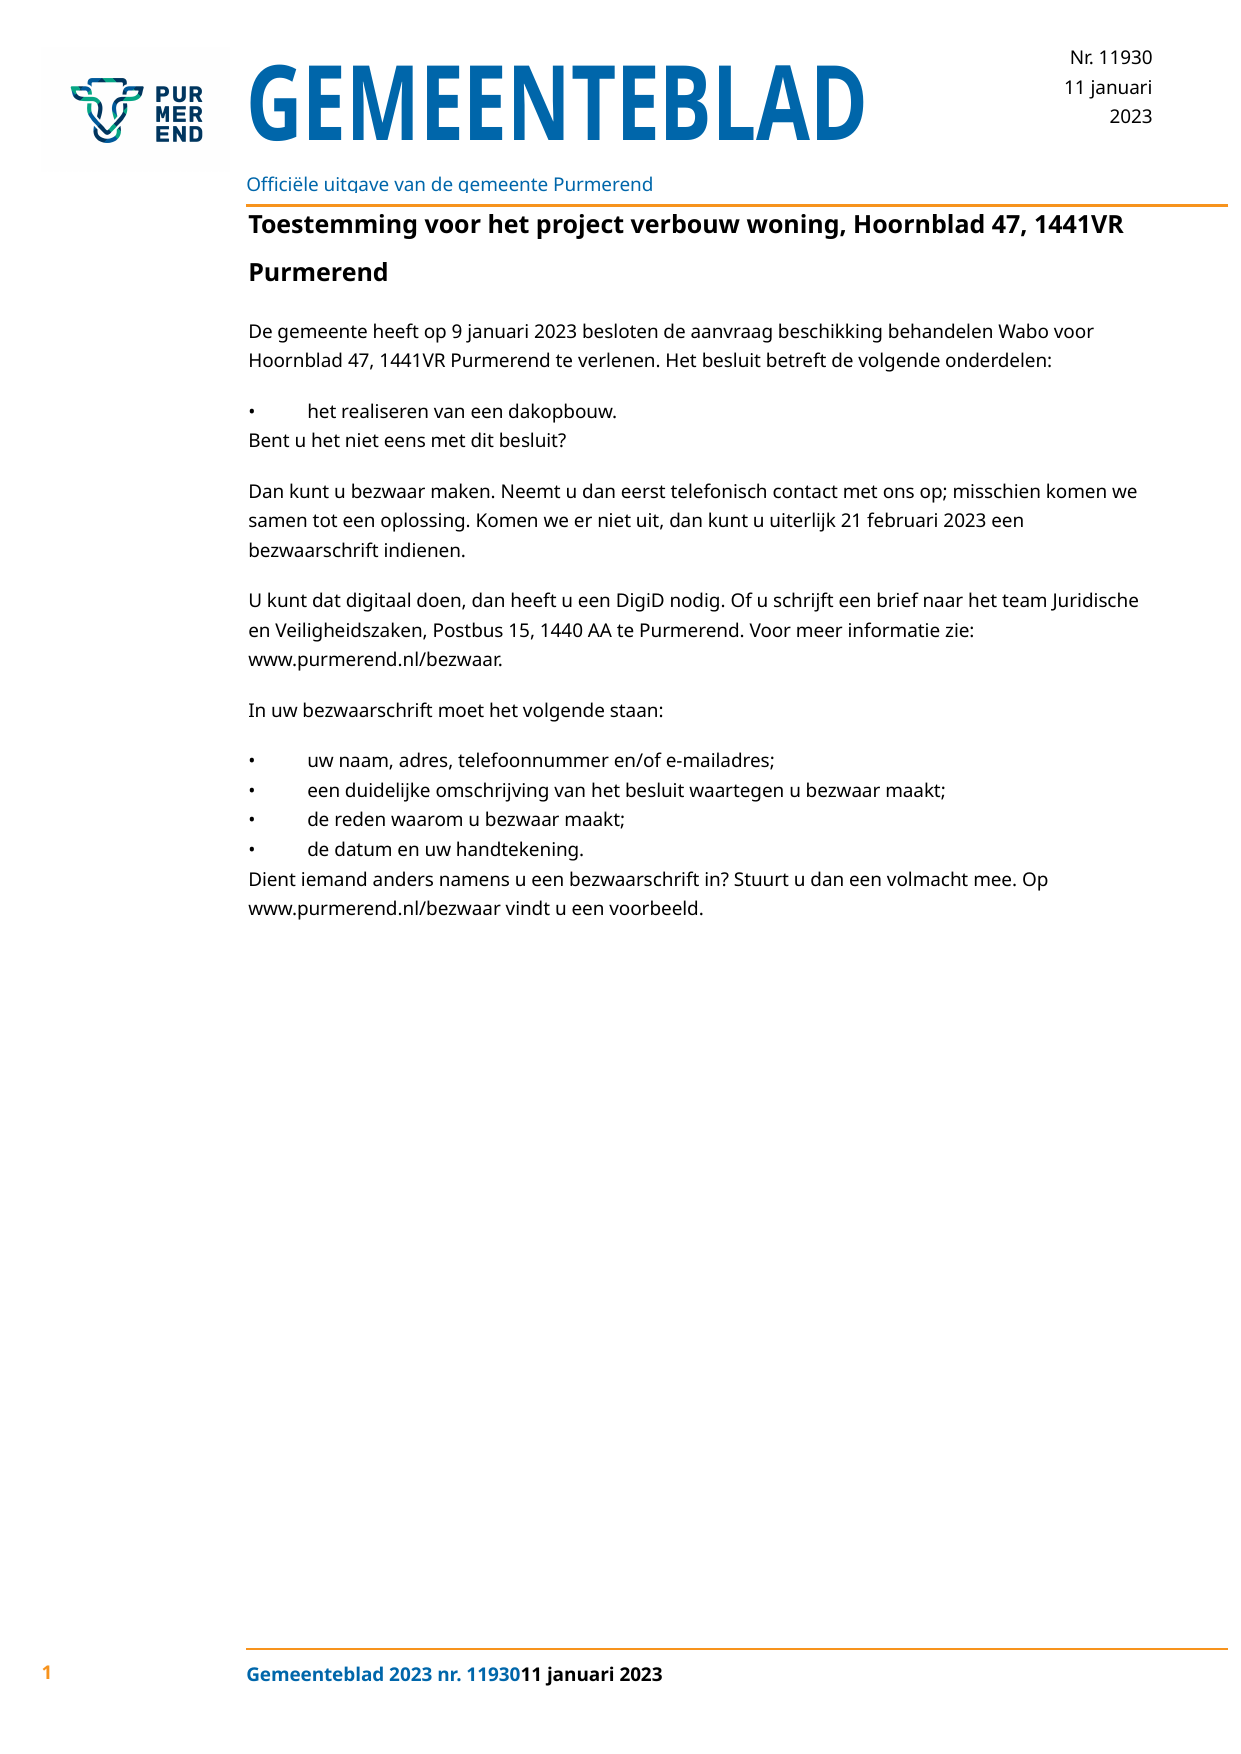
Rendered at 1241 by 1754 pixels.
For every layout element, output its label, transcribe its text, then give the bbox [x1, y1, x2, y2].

list de datum en uw handtekening. [248, 836, 1152, 862]
list het realiseren van een dakopbouw. [248, 398, 1152, 424]
text De gemeente heeft op 9 januari 2023 besloten de aanvraag beschikking behandelen Wabo voor Hoornblad 47, 1441VR Purmerend te verlenen. Het besluit betreft de volgende onderdelen: [248, 318, 1152, 373]
list uw naam, adres, telefoonnummer en/of e-mailadres; [248, 747, 1152, 773]
list een duidelijke omschrijving van het besluit waartegen u bezwaar maakt; [248, 777, 1152, 803]
text In uw bezwaarschrift moet het volgende staan: [248, 697, 1152, 723]
picture [41, 47, 231, 172]
text Bent u het niet eens met dit besluit? [248, 427, 1152, 453]
list de reden waarom u bezwaar maakt; [248, 807, 1152, 832]
text U kunt dat digitaal doen, dan heeft u een DigiD nodig. Of u schrijft een brief naar het team Juridische en Veiligheidszaken, Postbus 15, 1440 AA te Purmerend. Voor meer informatie zie: www.purmerend.nl/bezwaar. [248, 587, 1152, 672]
text Toestemming voor het project verbouw woning, Hoornblad 47, 1441VR Purmerend [248, 207, 1152, 288]
text Dient iemand anders namens u een bezwaarschrift in? Stuurt u dan een volmacht mee. Op www.purmerend.nl/bezwaar vindt u een voorbeeld. [248, 866, 1152, 921]
text Dan kunt u bezwaar maken. Neemt u dan eerst telefonisch contact met ons op; misschien komen we samen tot een oplossing. Komen we er niet uit, dan kunt u uiterlijk 21 februari 2023 een bezwaarschrift indienen. [248, 478, 1152, 563]
